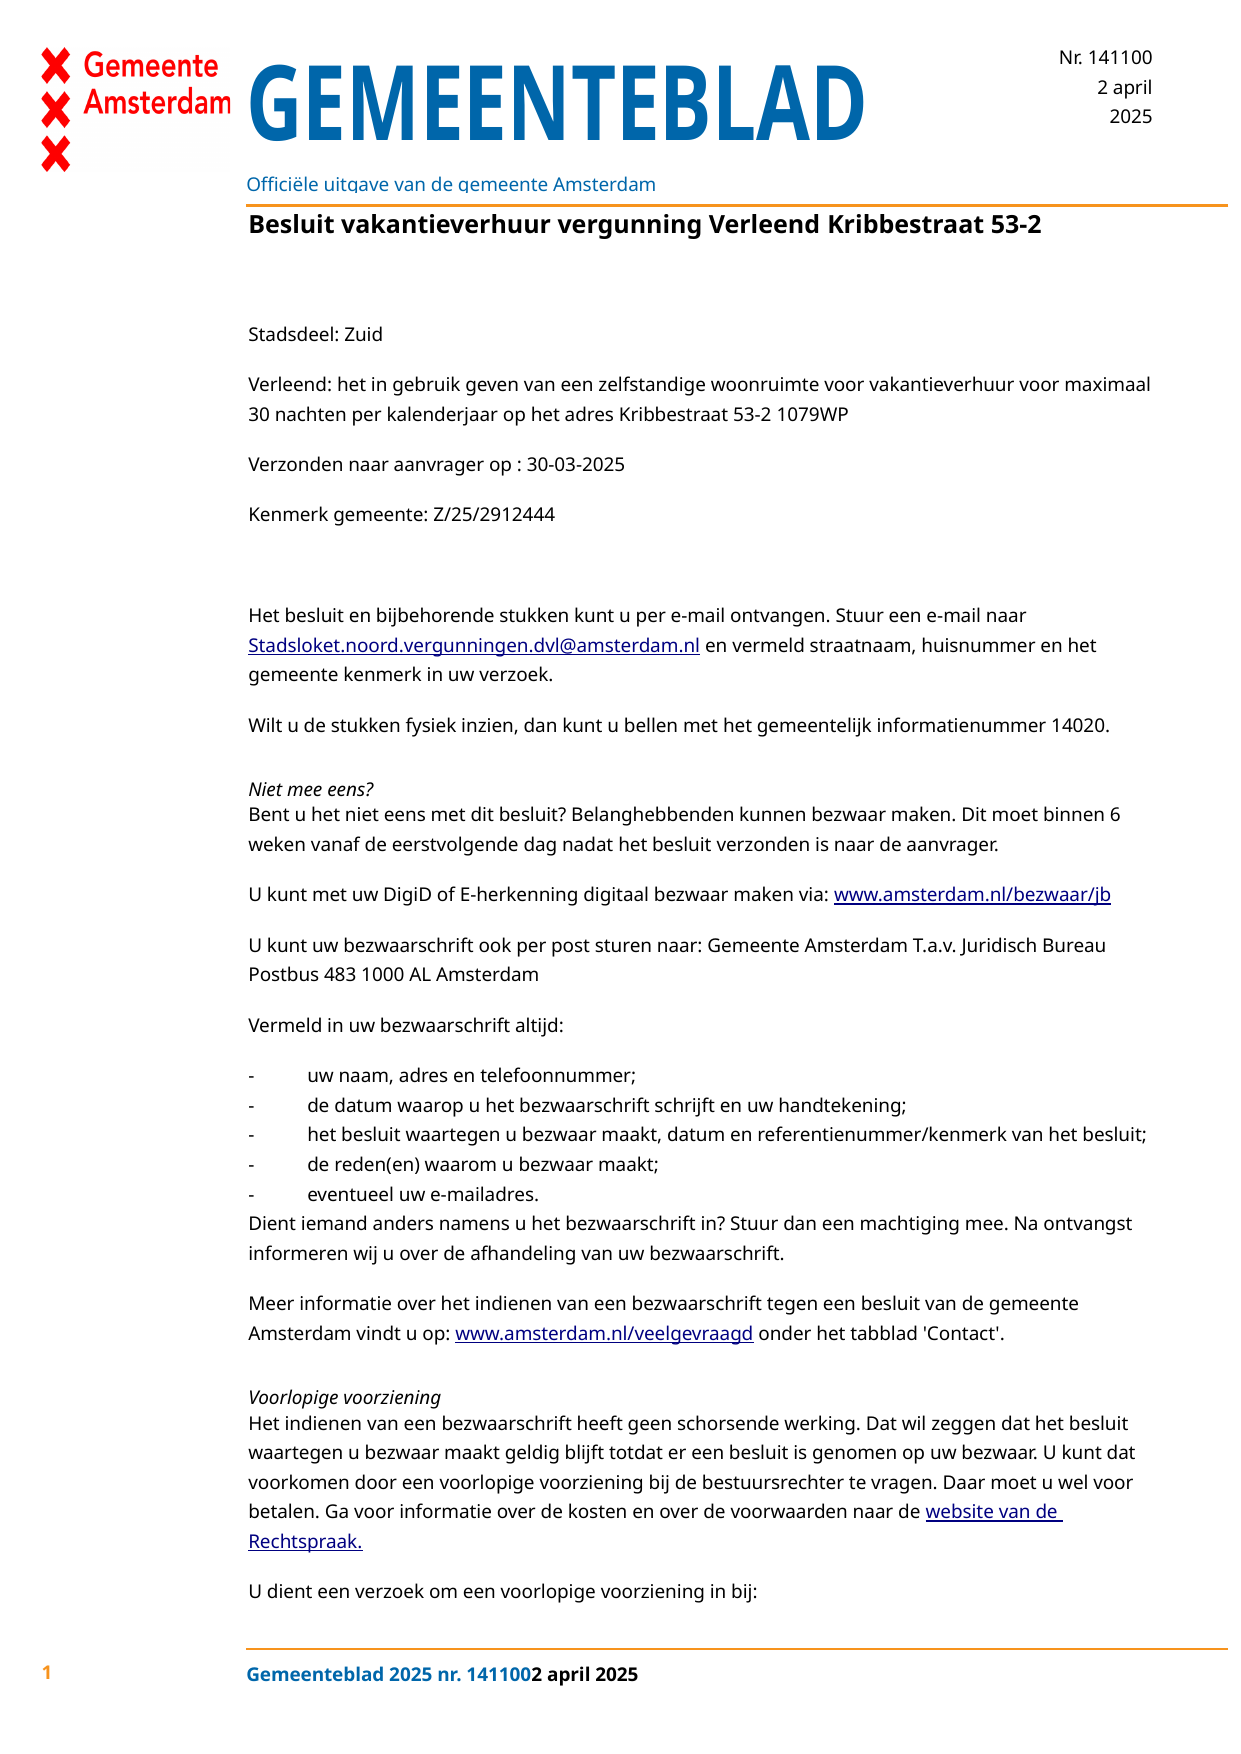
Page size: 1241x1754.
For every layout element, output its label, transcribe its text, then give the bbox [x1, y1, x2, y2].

text Bent u het niet eens met dit besluit? Belanghebbenden kunnen bezwaar maken. Dit moet binnen 6 weken vanaf de eerstvolgende dag nadat het besluit verzonden is naar de aanvrager. [248, 802, 1152, 857]
list uw naam, adres en telefoonnummer; [248, 1062, 1152, 1088]
text U kunt met uw DigiD of E-herkenning digitaal bezwaar maken via: www.amsterdam.nl/bezwaar/jb [248, 882, 1152, 907]
text Verleend: het in gebruik geven van een zelfstandige woonruimte voor vakantieverhuur voor maximaal 30 nachten per kalenderjaar op het adres Kribbestraat 53-2 1079WP [248, 371, 1152, 426]
text Voorlopige voorziening [248, 1384, 1152, 1410]
text Het indienen van een bezwaarschrift heeft geen schorsende werking. Dat wil zeggen dat het besluit waartegen u bezwaar maakt geldig blijft totdat er een besluit is genomen op uw bezwaar. U kunt dat voorkomen door een voorlopige voorziening bij de bestuursrechter te vragen. Daar moet u wel voor betalen. Ga voor informatie over de kosten en over de voorwaarden naar de website van de Rechtspraak. [248, 1410, 1152, 1554]
text Niet mee eens? [248, 776, 1152, 802]
list eventueel uw e-mailadres. [248, 1181, 1152, 1207]
text Stadsdeel: Zuid [248, 321, 1152, 346]
list de reden(en) waarom u bezwaar maakt; [248, 1151, 1152, 1177]
text Wilt u de stukken fysiek inzien, dan kunt u bellen met het gemeentelijk informatienummer 14020. [248, 712, 1152, 738]
text Verzonden naar aanvrager op : 30-03-2025 [248, 451, 1152, 477]
text Dient iemand anders namens u het bezwaarschrift in? Stuur dan een machtiging mee. Na ontvangst informeren wij u over de afhandeling van uw bezwaarschrift. [248, 1210, 1152, 1266]
text Meer informatie over het indienen van een bezwaarschrift tegen een besluit van de gemeente Amsterdam vindt u op: www.amsterdam.nl/veelgevraagd onder het tabblad 'Contact'. [248, 1290, 1152, 1346]
list de datum waarop u het bezwaarschrift schrijft en uw handtekening; [248, 1092, 1152, 1118]
text Kenmerk gemeente: Z/25/2912444 [248, 502, 1152, 527]
text Besluit vakantieverhuur vergunning Verleend Kribbestraat 53-2 [248, 207, 1152, 241]
list het besluit waartegen u bezwaar maakt, datum en referentienummer/kenmerk van het besluit; [248, 1122, 1152, 1147]
text Het besluit en bijbehorende stukken kunt u per e-mail ontvangen. Stuur een e-mail naar Stadsloket.noord.vergunningen.dvl@amsterdam.nl en vermeld straatnaam, huisnummer en het gemeente kenmerk in uw verzoek. [248, 602, 1152, 687]
text U dient een verzoek om een voorlopige voorziening in bij: [248, 1578, 1152, 1604]
text Vermeld in uw bezwaarschrift altijd: [248, 1012, 1152, 1038]
text U kunt uw bezwaarschrift ook per post sturen naar: Gemeente Amsterdam T.a.v. Juridisch Bureau Postbus 483 1000 AL Amsterdam [248, 932, 1152, 987]
picture [41, 47, 231, 172]
